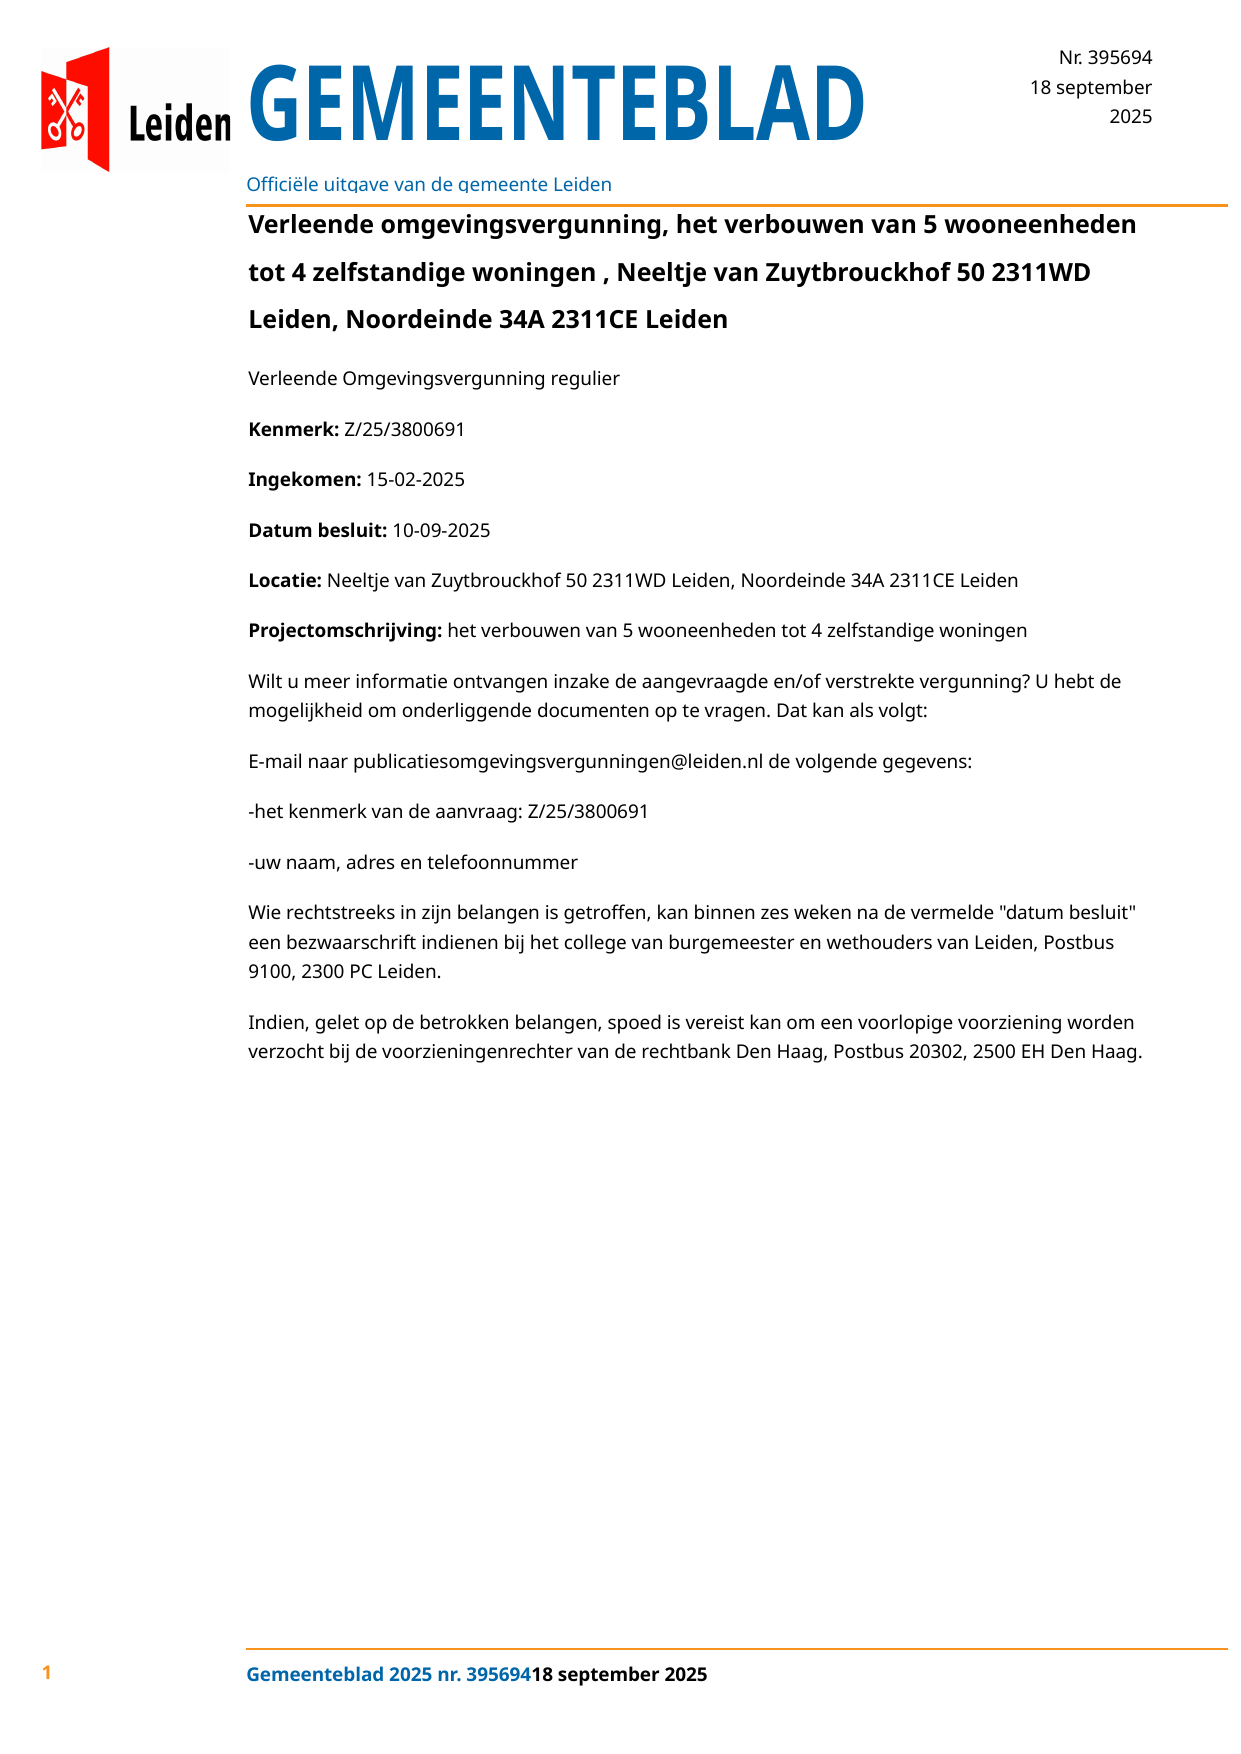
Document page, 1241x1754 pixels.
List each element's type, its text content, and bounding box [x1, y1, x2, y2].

text Locatie: Neeltje van Zuytbrouckhof 50 2311WD Leiden, Noordeinde 34A 2311CE Leiden [248, 567, 1152, 593]
text Datum besluit: 10-09-2025 [248, 517, 1152, 542]
picture [41, 47, 231, 172]
text -uw naam, adres en telefoonnummer [248, 849, 1152, 874]
text Ingekomen: 15-02-2025 [248, 466, 1152, 492]
text Indien, gelet op de betrokken belangen, spoed is vereist kan om een voorlopige voorziening worden verzocht bij de voorzieningenrechter van de rechtbank Den Haag, Postbus 20302, 2500 EH Den Haag. [248, 1009, 1152, 1064]
text Projectomschrijving: het verbouwen van 5 wooneenheden tot 4 zelfstandige woningen [248, 618, 1152, 643]
text Wie rechtstreeks in zijn belangen is getroffen, kan binnen zes weken na de vermelde "datum besluit" een bezwaarschrift indienen bij het college van burgemeester en wethouders van Leiden, Postbus 9100, 2300 PC Leiden. [248, 899, 1152, 984]
text Verleende Omgevingsvergunning regulier [248, 366, 1152, 391]
text Verleende omgevingsvergunning, het verbouwen van 5 wooneenheden tot 4 zelfstandige woningen , Neeltje van Zuytbrouckhof 50 2311WD Leiden, Noordeinde 34A 2311CE Leiden [248, 207, 1152, 336]
text -het kenmerk van de aanvraag: Z/25/3800691 [248, 798, 1152, 824]
text E-mail naar publicatiesomgevingsvergunningen@leiden.nl de volgende gegevens: [248, 748, 1152, 774]
text Kenmerk: Z/25/3800691 [248, 416, 1152, 442]
text Wilt u meer informatie ontvangen inzake de aangevraagde en/of verstrekte vergunning? U hebt de mogelijkheid om onderliggende documenten op te vragen. Dat kan als volgt: [248, 668, 1152, 723]
